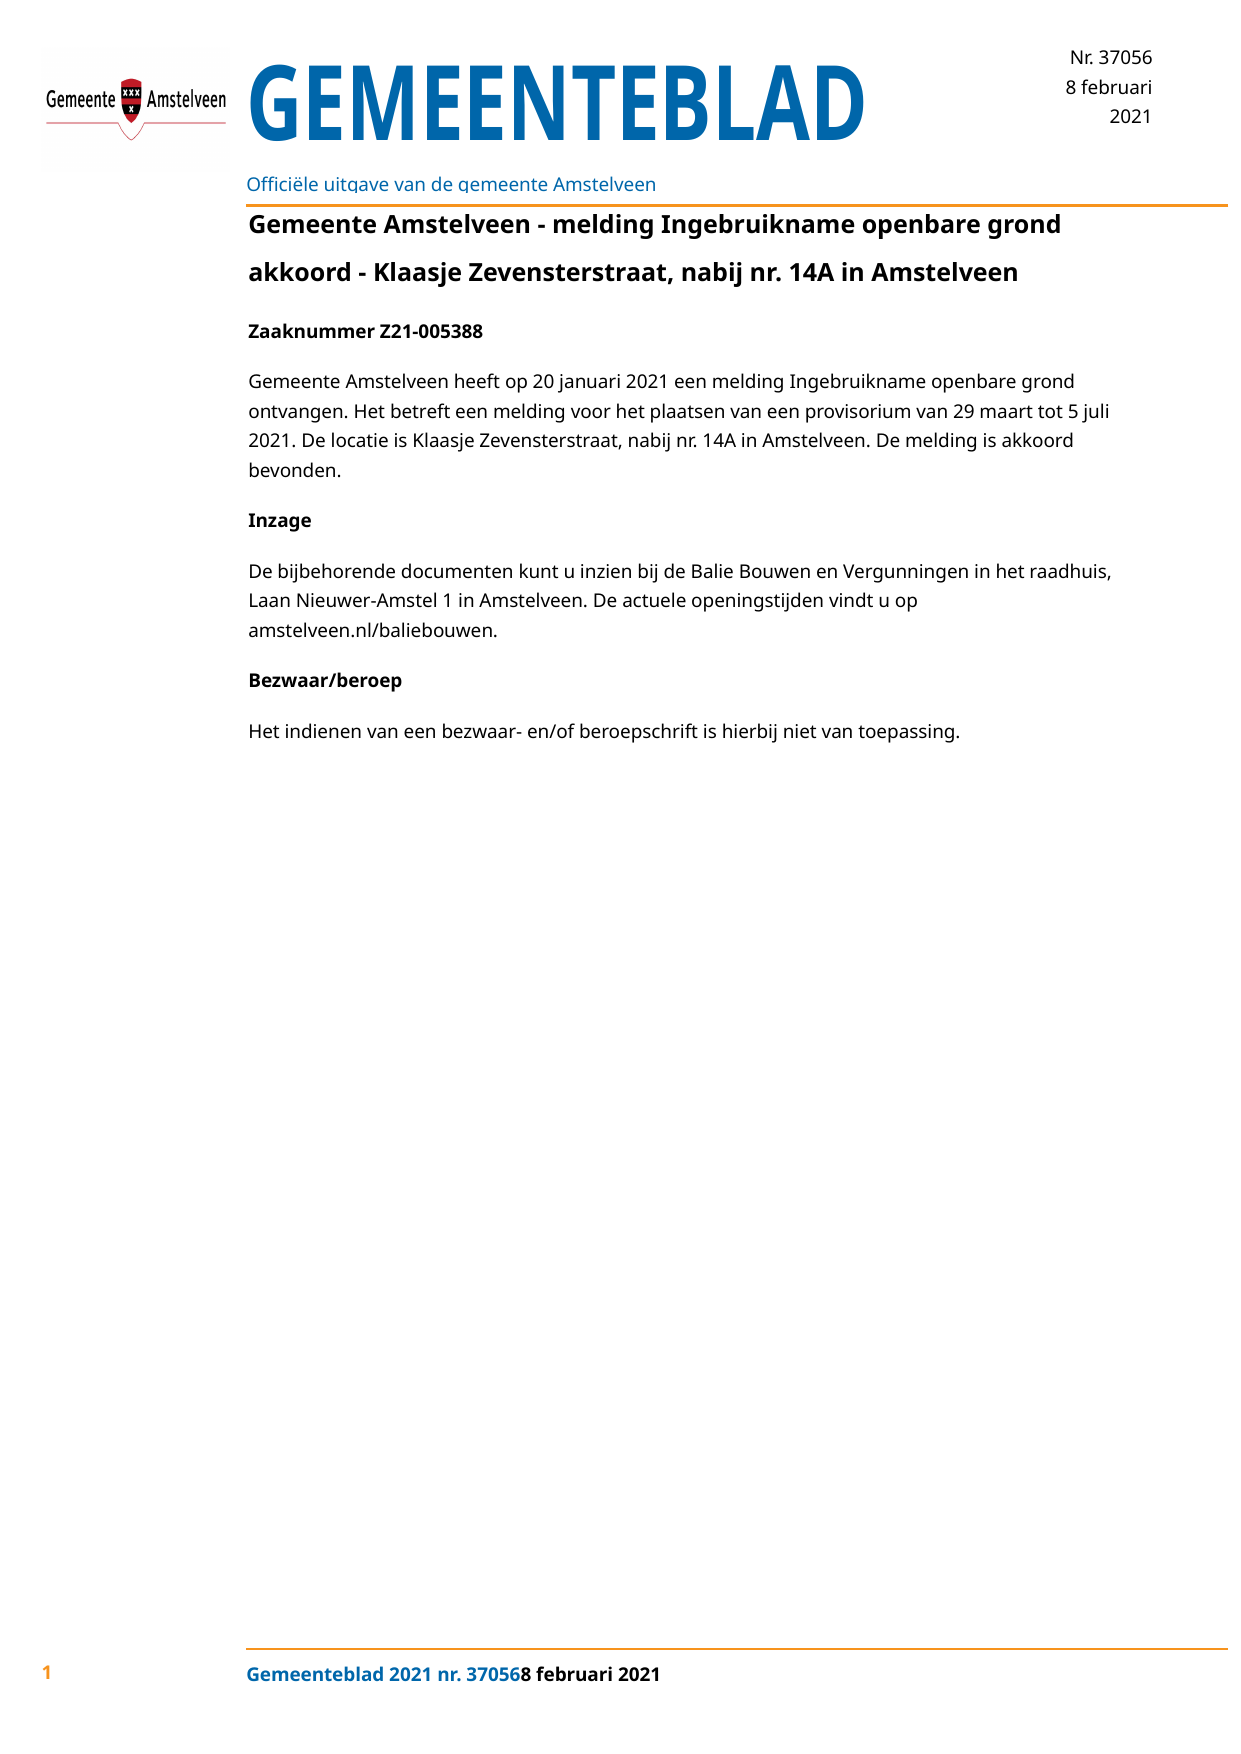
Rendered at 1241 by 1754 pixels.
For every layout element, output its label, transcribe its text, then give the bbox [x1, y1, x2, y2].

text De bijbehorende documenten kunt u inzien bij de Balie Bouwen en Vergunningen in het raadhuis, Laan Nieuwer-Amstel 1 in Amstelveen. De actuele openingstijden vindt u op amstelveen.nl/baliebouwen. [248, 558, 1152, 643]
text Inzage [248, 507, 1152, 533]
picture [41, 47, 231, 172]
text Bezwaar/beroep [248, 667, 1152, 693]
text Het indienen van een bezwaar- en/of beroepschrift is hierbij niet van toepassing. [248, 718, 1152, 744]
text Gemeente Amstelveen heeft op 20 januari 2021 een melding Ingebruikname openbare grond ontvangen. Het betreft een melding voor het plaatsen van een provisorium van 29 maart tot 5 juli 2021. De locatie is Klaasje Zevensterstraat, nabij nr. 14A in Amstelveen. De melding is akkoord bevonden. [248, 368, 1152, 483]
text Gemeente Amstelveen - melding Ingebruikname openbare grond akkoord - Klaasje Zevensterstraat, nabij nr. 14A in Amstelveen [248, 207, 1152, 288]
text Zaaknummer Z21-005388 [248, 318, 1152, 344]
